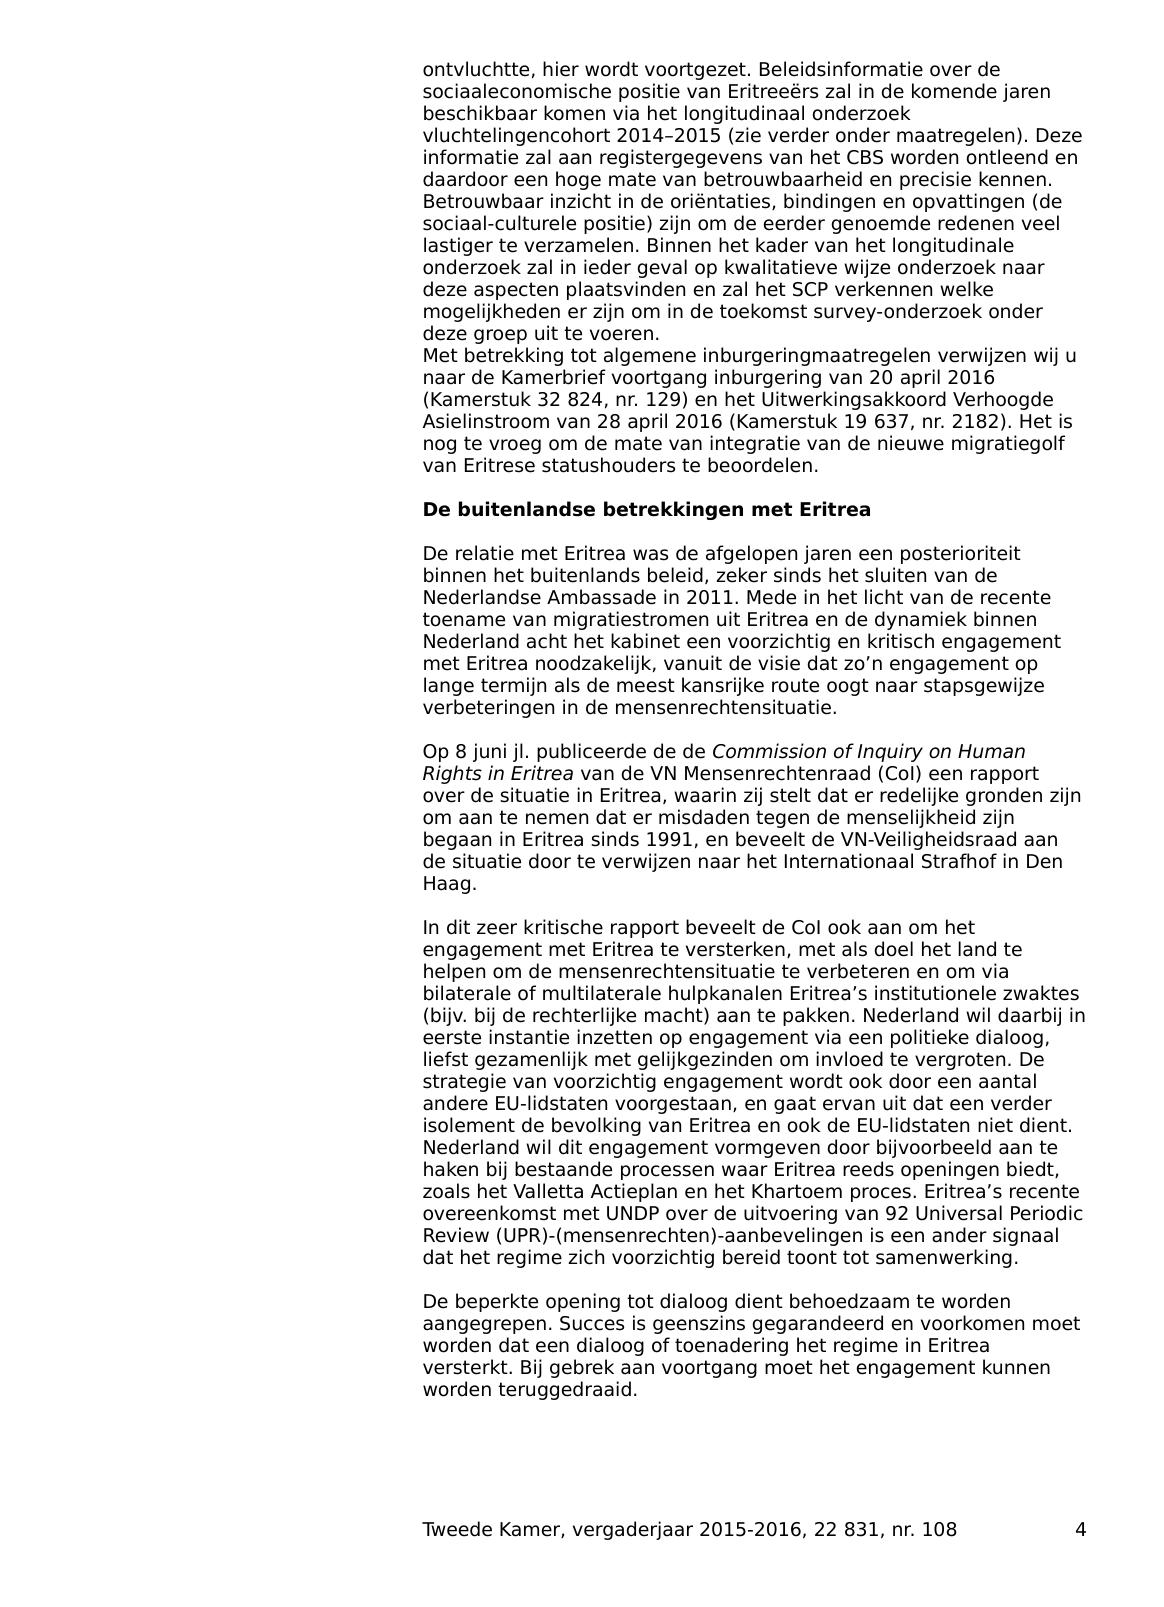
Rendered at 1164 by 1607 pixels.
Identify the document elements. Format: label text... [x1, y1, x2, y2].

text In dit zeer kritische rapport beveelt de CoI ook aan om het engagement met Eritrea te versterken, met als doel het land te helpen om de mensenrechtensituatie te verbeteren en om via bilaterale of multilaterale hulpkanalen Eritrea’s institutionele zwaktes (bijv. bij de rechterlijke macht) aan te pakken. Nederland wil daarbij in eerste instantie inzetten op engagement via een politieke dialoog, liefst gezamenlijk met gelijkgezinden om invloed te vergroten. De strategie van voorzichtig engagement wordt ook door een aantal andere EU-lidstaten voorgestaan, en gaat ervan uit dat een verder isolement de bevolking van Eritrea en ook de EU-lidstaten niet dient. Nederland wil dit engagement vormgeven door bijvoorbeeld aan te haken bij bestaande processen waar Eritrea reeds openingen biedt, zoals het Valletta Actieplan en het Khartoem proces. Eritrea’s recente overeenkomst met UNDP over de uitvoering van 92 Universal Periodic Review (UPR)-(mensenrechten)-aanbevelingen is een ander signaal dat het regime zich voorzichtig bereid toont tot samenwerking. [422, 917, 1087, 1269]
text De beperkte opening tot dialoog dient behoedzaam te worden aangegrepen. Succes is geenszins gegarandeerd en voorkomen moet worden dat een dialoog of toenadering het regime in Eritrea versterkt. Bij gebrek aan voortgang moet het engagement kunnen worden teruggedraaid. [422, 1291, 1087, 1401]
text Met betrekking tot algemene inburgeringmaatregelen verwijzen wij u naar de Kamerbrief voortgang inburgering van 20 april 2016 (Kamerstuk 32 824, nr. 129) en het Uitwerkingsakkoord Verhoogde Asielinstroom van 28 april 2016 (Kamerstuk 19 637, nr. 2182). Het is nog te vroeg om de mate van integratie van de nieuwe migratiegolf van Eritrese statushouders te beoordelen. [422, 345, 1087, 477]
text De relatie met Eritrea was de afgelopen jaren een posterioriteit binnen het buitenlands beleid, zeker sinds het sluiten van de Nederlandse Ambassade in 2011. Mede in het licht van de recente toename van migratiestromen uit Eritrea en de dynamiek binnen Nederland acht het kabinet een voorzichtig en kritisch engagement met Eritrea noodzakelijk, vanuit de visie dat zo’n engagement op lange termijn als de meest kansrijke route oogt naar stapsgewijze verbeteringen in de mensenrechtensituatie. [422, 543, 1087, 719]
text Op 8 juni jl. publiceerde de de Commission of Inquiry on Human Rights in Eritrea van de VN Mensenrechtenraad (CoI) een rapport over de situatie in Eritrea, waarin zij stelt dat er redelijke gronden zijn om aan te nemen dat er misdaden tegen de menselijkheid zijn begaan in Eritrea sinds 1991, en beveelt de VN-Veiligheidsraad aan de situatie door te verwijzen naar het Internationaal Strafhof in Den Haag. [422, 741, 1087, 895]
subtitle De buitenlandse betrekkingen met Eritrea [422, 499, 1087, 521]
text ontvluchtte, hier wordt voortgezet. Beleidsinformatie over de sociaaleconomische positie van Eritreeërs zal in de komende jaren beschikbaar komen via het longitudinaal onderzoek vluchtelingencohort 2014–2015 (zie verder onder maatregelen). Deze informatie zal aan registergegevens van het CBS worden ontleend en daardoor een hoge mate van betrouwbaarheid en precisie kennen. Betrouwbaar inzicht in de oriëntaties, bindingen en opvattingen (de sociaal-culturele positie) zijn om de eerder genoemde redenen veel lastiger te verzamelen. Binnen het kader van het longitudinale onderzoek zal in ieder geval op kwalitatieve wijze onderzoek naar deze aspecten plaatsvinden en zal het SCP verkennen welke mogelijkheden er zijn om in de toekomst survey-onderzoek onder deze groep uit te voeren. [422, 59, 1087, 345]
